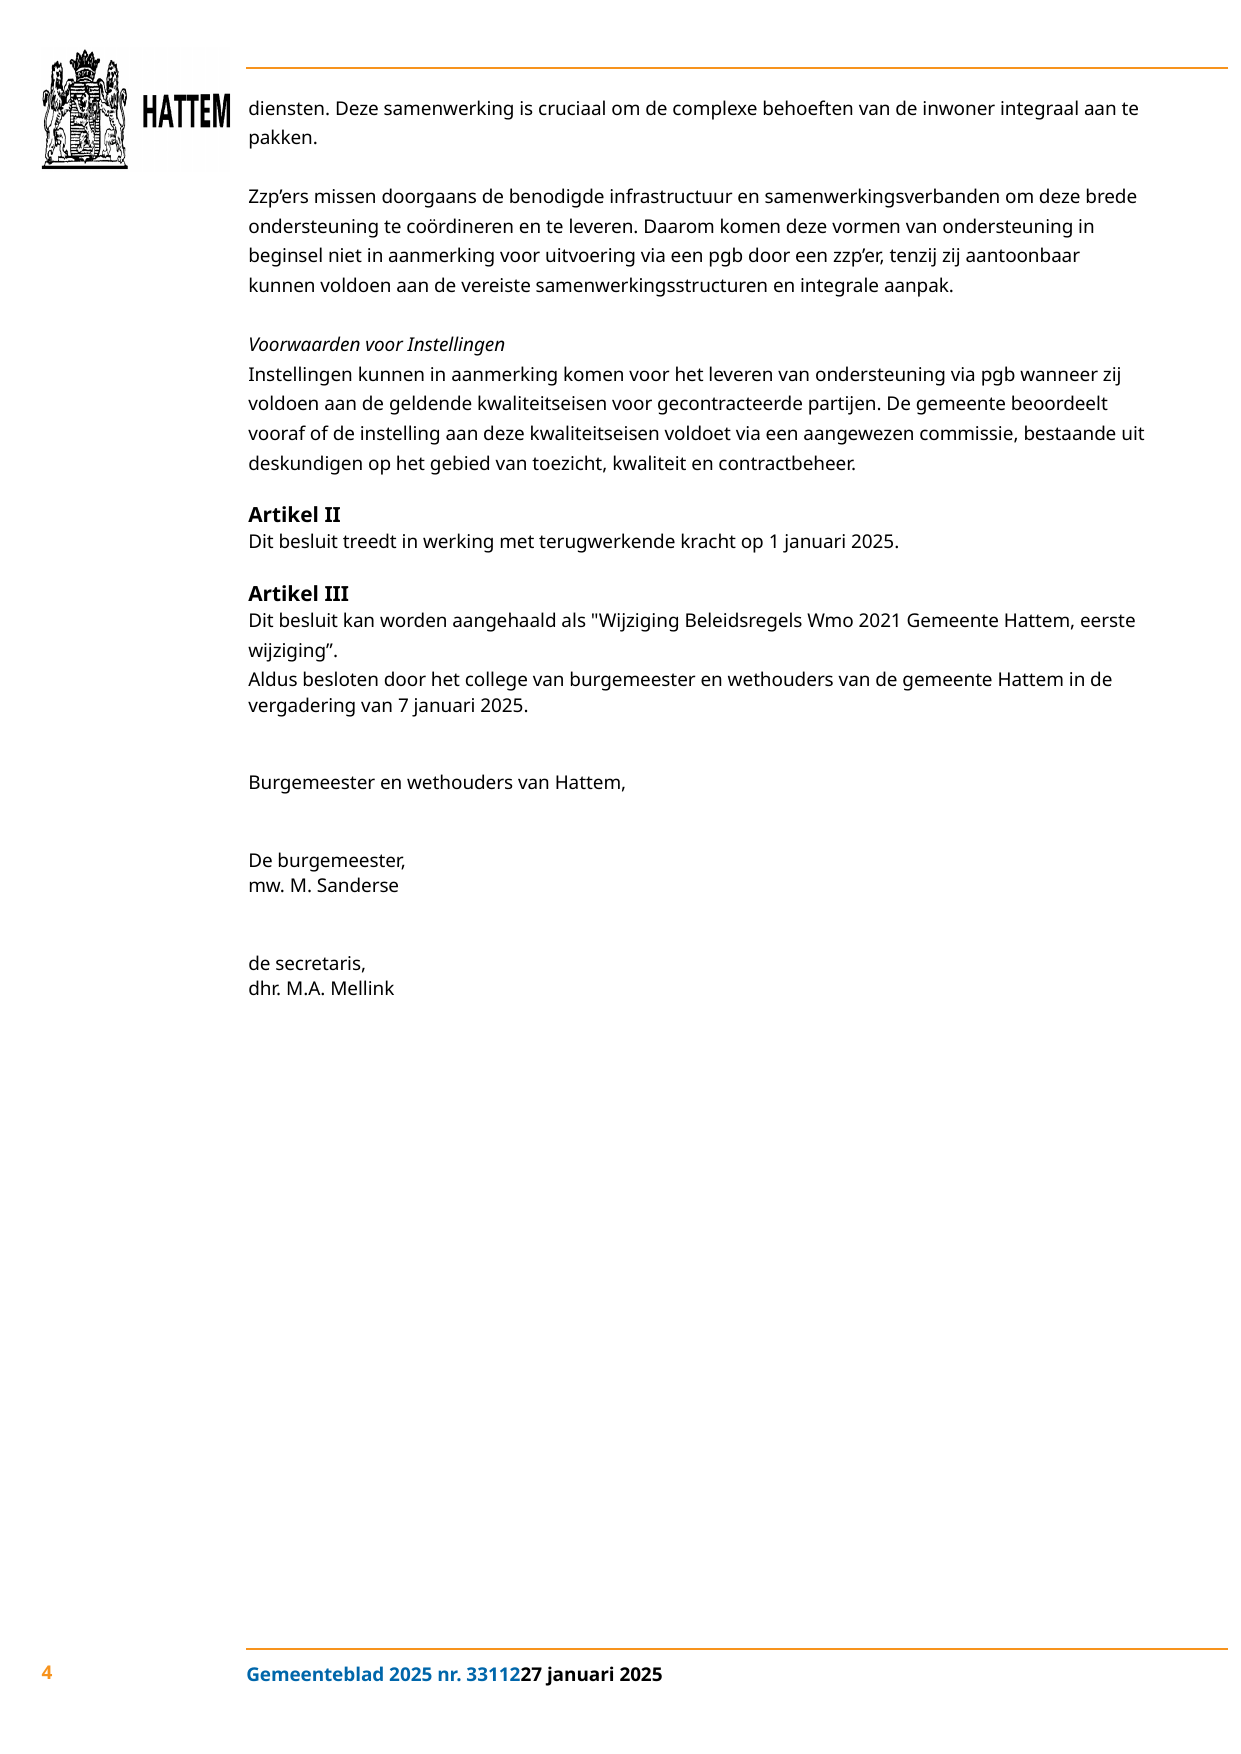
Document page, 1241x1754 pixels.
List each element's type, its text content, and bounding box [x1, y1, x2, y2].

text Zzp’ers missen doorgaans de benodigde infrastructuur en samenwerkingsverbanden om deze brede ondersteuning te coördineren en te leveren. Daarom komen deze vormen van ondersteuning in beginsel niet in aanmerking voor uitvoering via een pgb door een zzp’er, tenzij zij aantoonbaar kunnen voldoen aan de vereiste samenwerkingsstructuren en integrale aanpak. [248, 183, 1152, 298]
text Artikel II [248, 500, 1152, 529]
text Voorwaarden voor Instellingen [248, 331, 1152, 357]
picture [41, 47, 231, 172]
text De burgemeester, [248, 847, 1152, 872]
text dhr. M.A. Mellink [248, 975, 1152, 1001]
text Dit besluit treedt in werking met terugwerkende kracht op 1 januari 2025. [248, 529, 1152, 554]
text diensten. Deze samenwerking is cruciaal om de complexe behoeften van de inwoner integraal aan te pakken. [248, 95, 1152, 150]
text Instellingen kunnen in aanmerking komen voor het leveren van ondersteuning via pgb wanneer zij voldoen aan de geldende kwaliteitseisen voor gecontracteerde partijen. De gemeente beoordeelt vooraf of de instelling aan deze kwaliteitseisen voldoet via een aangewezen commissie, bestaande uit deskundigen op het gebied van toezicht, kwaliteit en contractbeheer. [248, 361, 1152, 476]
text de secretaris, [248, 950, 1152, 975]
text Artikel III [248, 579, 1152, 607]
text mw. M. Sanderse [248, 872, 1152, 898]
text Dit besluit kan worden aangehaald als "Wijziging Beleidsregels Wmo 2021 Gemeente Hattem, eerste wijziging”. [248, 607, 1152, 663]
text Burgemeester en wethouders van Hattem, [248, 769, 1152, 795]
text Aldus besloten door het college van burgemeester en wethouders van de gemeente Hattem in de vergadering van 7 januari 2025. [248, 667, 1152, 718]
